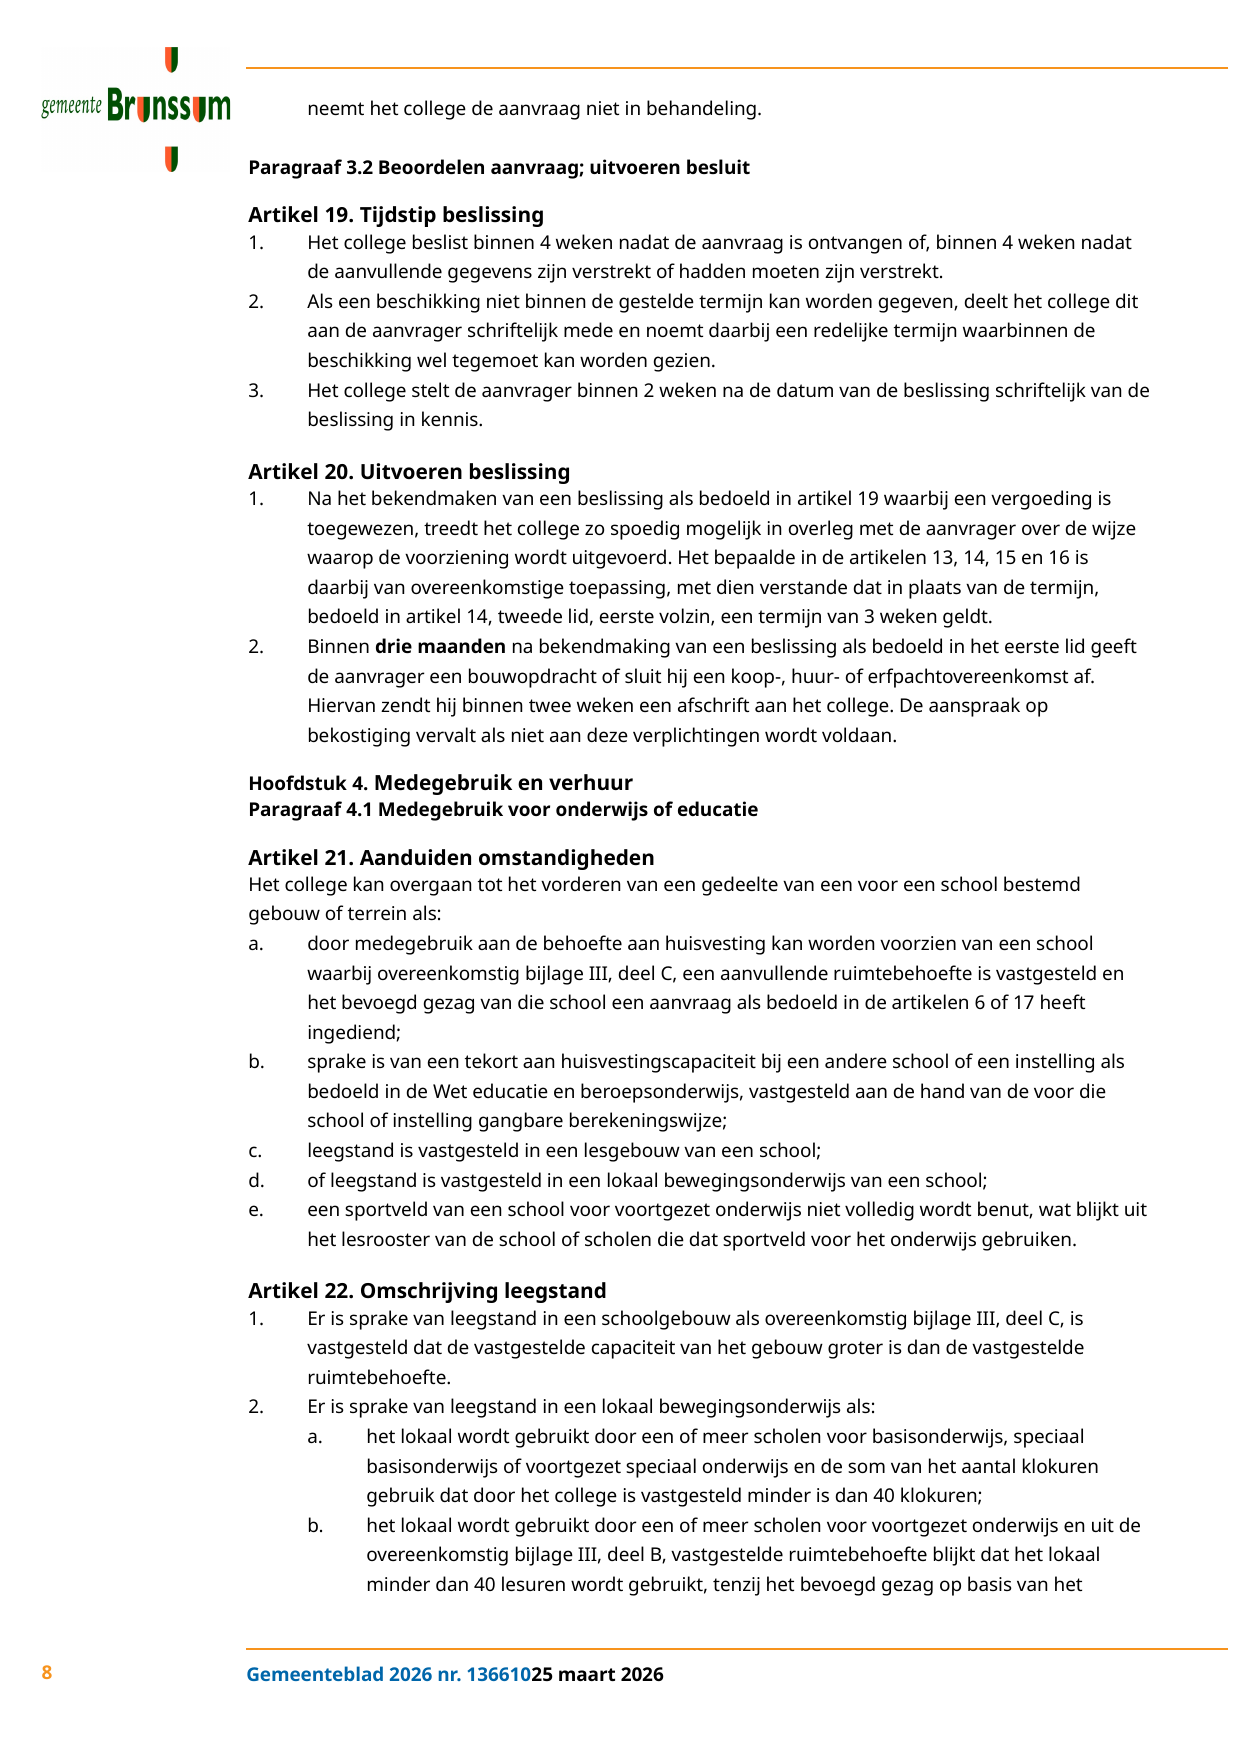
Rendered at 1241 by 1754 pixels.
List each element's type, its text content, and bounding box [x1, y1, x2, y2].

list sprake is van een tekort aan huisvestingscapaciteit bij een andere school of een instelling als bedoeld in de Wet educatie en beroepsonderwijs, vastgesteld aan de hand van de voor die school of instelling gangbare berekeningswijze; [248, 1048, 1152, 1133]
list een sportveld van een school voor voortgezet onderwijs niet volledig wordt benut, wat blijkt uit het lesrooster van de school of scholen die dat sportveld voor het onderwijs gebruiken. [248, 1196, 1152, 1252]
list Het college stelt de aanvrager binnen 2 weken na de datum van de beslissing schriftelijk van de beslissing in kennis. [248, 377, 1152, 432]
text Paragraaf 3.2 Beoordelen aanvraag; uitvoeren besluit [248, 154, 1152, 180]
text Artikel 20. Uitvoeren beslissing [248, 457, 1152, 485]
list Als een beschikking niet binnen de gestelde termijn kan worden gegeven, deelt het college dit aan de aanvrager schriftelijk mede en noemt daarbij een redelijke termijn waarbinnen de beschikking wel tegemoet kan worden gezien. [248, 288, 1152, 373]
text Hoofdstuk 4. Medegebruik en verhuur [248, 768, 1152, 796]
text Artikel 19. Tijdstip beslissing [248, 201, 1152, 229]
list Er is sprake van leegstand in een schoolgebouw als overeenkomstig bijlage III, deel C, is vastgesteld dat de vastgestelde capaciteit van het gebouw groter is dan de vastgestelde ruimtebehoefte. [248, 1305, 1152, 1390]
text Artikel 22. Omschrijving leegstand [248, 1276, 1152, 1305]
list het lokaal wordt gebruikt door een of meer scholen voor voortgezet onderwijs en uit de overeenkomstig bijlage III, deel B, vastgestelde ruimtebehoefte blijkt dat het lokaal minder dan 40 lesuren wordt gebruikt, tenzij het bevoegd gezag op basis van het [307, 1512, 1152, 1597]
list leegstand is vastgesteld in een lesgebouw van een school; [248, 1137, 1152, 1163]
text Artikel 21. Aanduiden omstandigheden [248, 843, 1152, 871]
list het lokaal wordt gebruikt door een of meer scholen voor basisonderwijs, speciaal basisonderwijs of voortgezet speciaal onderwijs en de som van het aantal klokuren gebruik dat door het college is vastgesteld minder is dan 40 klokuren; [307, 1423, 1152, 1508]
list Binnen drie maanden na bekendmaking van een beslissing als bedoeld in het eerste lid geeft de aanvrager een bouwopdracht of sluit hij een koop-, huur- of erfpachtovereenkomst af. Hiervan zendt hij binnen twee weken een afschrift aan het college. De aanspraak op bekostiging vervalt als niet aan deze verplichtingen wordt voldaan. [248, 633, 1152, 748]
picture [41, 47, 231, 172]
list Het college beslist binnen 4 weken nadat de aanvraag is ontvangen of, binnen 4 weken nadat de aanvullende gegevens zijn verstrekt of hadden moeten zijn verstrekt. [248, 229, 1152, 284]
text Het college kan overgaan tot het vorderen van een gedeelte van een voor een school bestemd gebouw of terrein als: [248, 871, 1152, 926]
list neemt het college de aanvraag niet in behandeling. [248, 95, 1152, 121]
list Er is sprake van leegstand in een lokaal bewegingsonderwijs als: [248, 1394, 1152, 1419]
list door medegebruik aan de behoefte aan huisvesting kan worden voorzien van een school waarbij overeenkomstig bijlage III, deel C, een aanvullende ruimtebehoefte is vastgesteld en het bevoegd gezag van die school een aanvraag als bedoeld in de artikelen 6 of 17 heeft ingediend; [248, 930, 1152, 1045]
text Paragraaf 4.1 Medegebruik voor onderwijs of educatie [248, 796, 1152, 822]
list of leegstand is vastgesteld in een lokaal bewegingsonderwijs van een school; [248, 1167, 1152, 1193]
list Na het bekendmaken van een beslissing als bedoeld in artikel 19 waarbij een vergoeding is toegewezen, treedt het college zo spoedig mogelijk in overleg met de aanvrager over de wijze waarop de voorziening wordt uitgevoerd. Het bepaalde in de artikelen 13, 14, 15 en 16 is daarbij van overeenkomstige toepassing, met dien verstande dat in plaats van de termijn, bedoeld in artikel 14, tweede lid, eerste volzin, een termijn van 3 weken geldt. [248, 485, 1152, 629]
